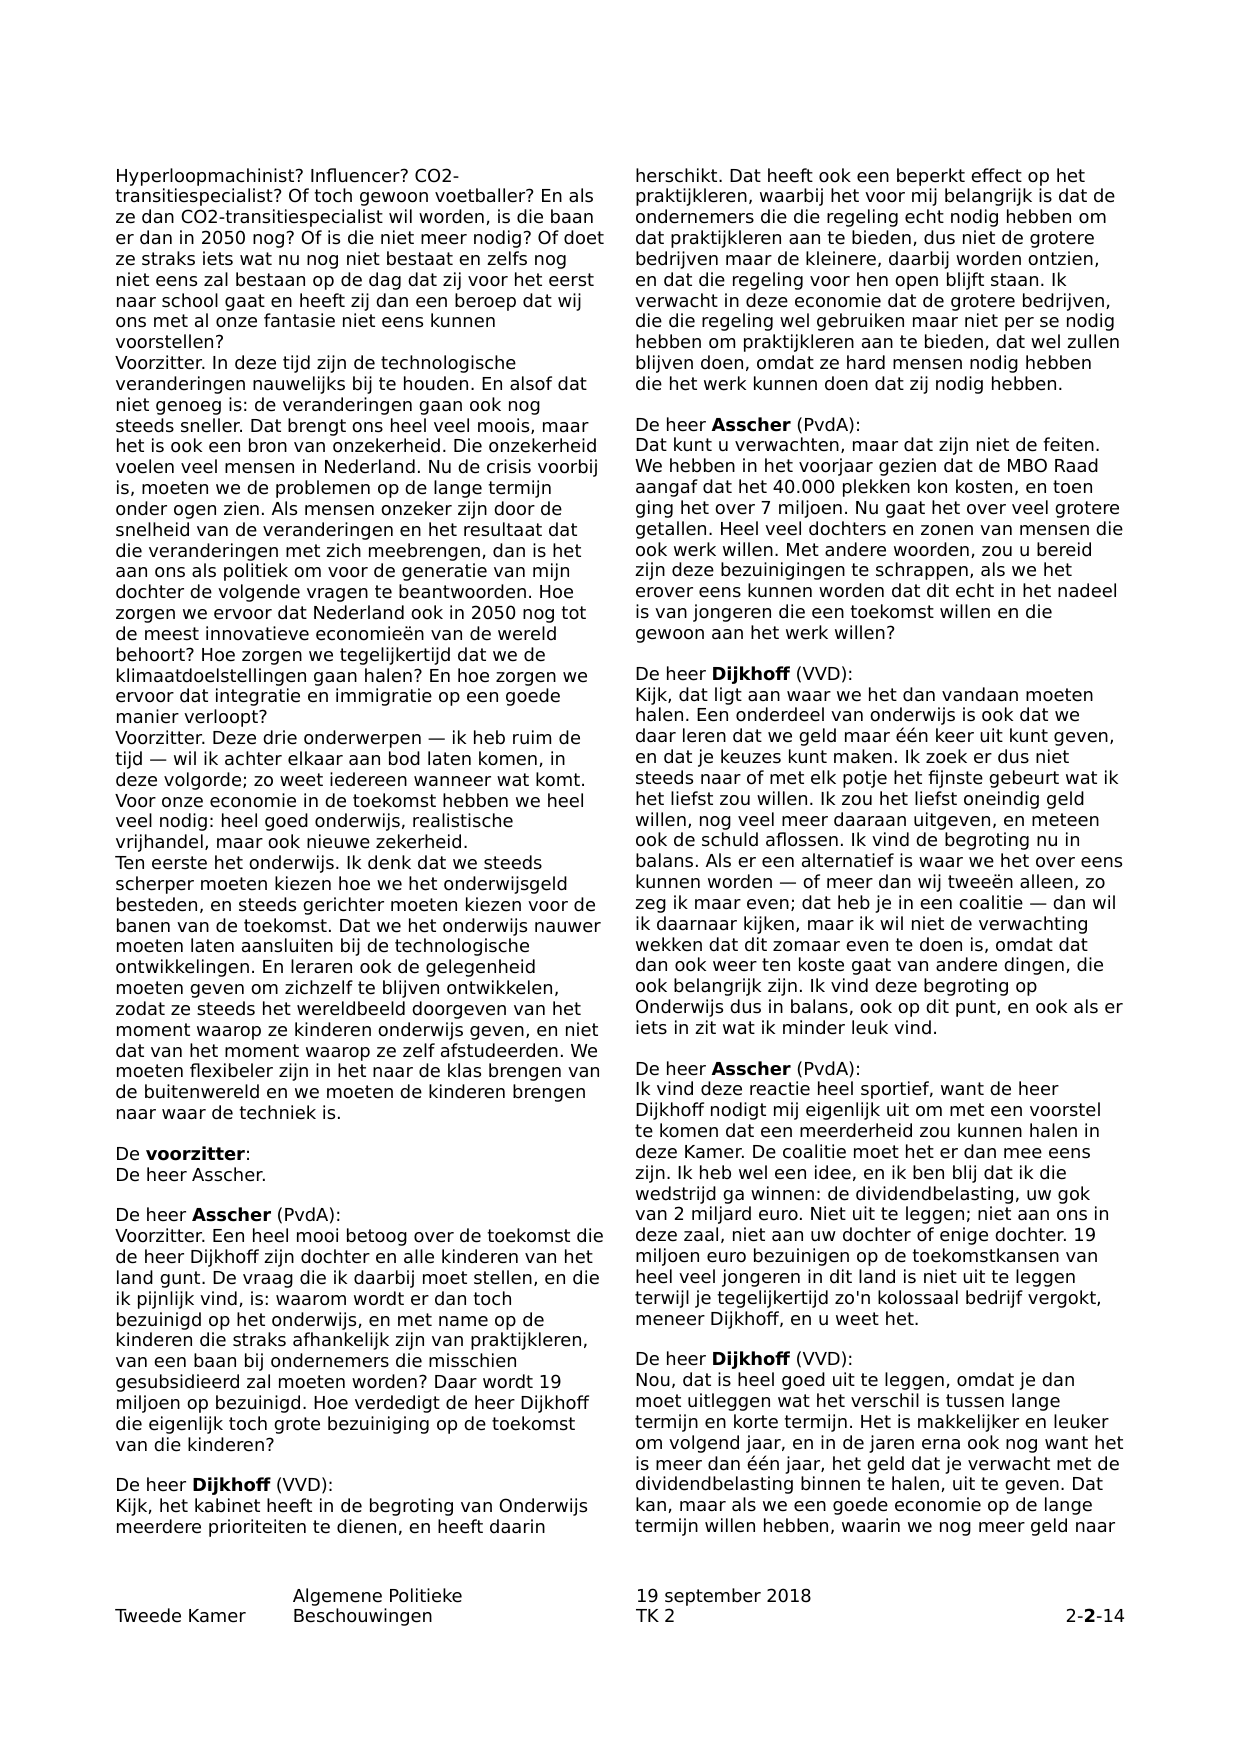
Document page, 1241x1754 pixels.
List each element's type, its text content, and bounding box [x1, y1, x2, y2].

text Voorzitter. Een heel mooi betoog over de toekomst die de heer Dijkhoff zijn dochter en alle kinderen van het land gunt. De vraag die ik daarbij moet stellen, en die ik pijnlijk vind, is: waarom wordt er dan toch bezuinigd op het onderwijs, en met name op de kinderen die straks afhankelijk zijn van praktijkleren, van een baan bij ondernemers die misschien gesubsidieerd zal moeten worden? Daar wordt 19 miljoen op bezuinigd. Hoe verdedigt de heer Dijkhoff die eigenlijk toch grote bezuiniging op de toekomst van die kinderen? [115, 1226, 605, 1455]
text De heer Dijkhoff (VVD): [635, 663, 1125, 684]
text Nou, dat is heel goed uit te leggen, omdat je dan moet uitleggen wat het verschil is tussen lange termijn en korte termijn. Het is makkelijker en leuker om volgend jaar, en in de jaren erna ook nog want het is meer dan één jaar, het geld dat je verwacht met de dividendbelasting binnen te halen, uit te geven. Dat kan, maar als we een goede economie op de lange termijn willen hebben, waarin we nog meer geld naar [635, 1370, 1125, 1537]
text Voorzitter. In deze tijd zijn de technologische veranderingen nauwelijks bij te houden. En alsof dat niet genoeg is: de veranderingen gaan ook nog steeds sneller. Dat brengt ons heel veel moois, maar het is ook een bron van onzekerheid. Die onzekerheid voelen veel mensen in Nederland. Nu de crisis voorbij is, moeten we de problemen op de lange termijn onder ogen zien. Als mensen onzeker zijn door de snelheid van de veranderingen en het resultaat dat die veranderingen met zich meebrengen, dan is het aan ons als politiek om voor de generatie van mijn dochter de volgende vragen te beantwoorden. Hoe zorgen we ervoor dat Nederland ook in 2050 nog tot de meest innovatieve economieën van de wereld behoort? Hoe zorgen we tegelijkertijd dat we de klimaatdoelstellingen gaan halen? En hoe zorgen we ervoor dat integratie en immigratie op een goede manier verloopt? [115, 353, 605, 728]
text De heer Asscher. [115, 1164, 605, 1185]
text Kijk, het kabinet heeft in de begroting van Onderwijs meerdere prioriteiten te dienen, en heeft daarin [115, 1496, 605, 1537]
text Ten eerste het onderwijs. Ik denk dat we steeds scherper moeten kiezen hoe we het onderwijsgeld besteden, en steeds gerichter moeten kiezen voor de banen van de toekomst. Dat we het onderwijs nauwer moeten laten aansluiten bij de technologische ontwikkelingen. En leraren ook de gelegenheid moeten geven om zichzelf te blijven ontwikkelen, zodat ze steeds het wereldbeeld doorgeven van het moment waarop ze kinderen onderwijs geven, en niet dat van het moment waarop ze zelf afstudeerden. We moeten flexibeler zijn in het naar de klas brengen van de buitenwereld en we moeten de kinderen brengen naar waar de techniek is. [115, 853, 605, 1124]
text De heer Dijkhoff (VVD): [635, 1349, 1125, 1370]
text De voorzitter: [115, 1144, 605, 1164]
text herschikt. Dat heeft ook een beperkt effect op het praktijkleren, waarbij het voor mij belangrijk is dat de ondernemers die die regeling echt nodig hebben om dat praktijkleren aan te bieden, dus niet de grotere bedrijven maar de kleinere, daarbij worden ontzien, en dat die regeling voor hen open blijft staan. Ik verwacht in deze economie dat de grotere bedrijven, die die regeling wel gebruiken maar niet per se nodig hebben om praktijkleren aan te bieden, dat wel zullen blijven doen, omdat ze hard mensen nodig hebben die het werk kunnen doen dat zij nodig hebben. [635, 165, 1125, 394]
text Dat kunt u verwachten, maar dat zijn niet de feiten. We hebben in het voorjaar gezien dat de MBO Raad aangaf dat het 40.000 plekken kon kosten, en toen ging het over 7 miljoen. Nu gaat het over veel grotere getallen. Heel veel dochters en zonen van mensen die ook werk willen. Met andere woorden, zou u bereid zijn deze bezuinigingen te schrappen, als we het erover eens kunnen worden dat dit echt in het nadeel is van jongeren die een toekomst willen en die gewoon aan het werk willen? [635, 435, 1125, 643]
text De heer Asscher (PvdA): [635, 1058, 1125, 1079]
text Voorzitter. Deze drie onderwerpen — ik heb ruim de tijd — wil ik achter elkaar aan bod laten komen, in deze volgorde; zo weet iedereen wanneer wat komt. Voor onze economie in de toekomst hebben we heel veel nodig: heel goed onderwijs, realistische vrijhandel, maar ook nieuwe zekerheid. [115, 728, 605, 853]
text Kijk, dat ligt aan waar we het dan vandaan moeten halen. Een onderdeel van onderwijs is ook dat we daar leren dat we geld maar één keer uit kunt geven, en dat je keuzes kunt maken. Ik zoek er dus niet steeds naar of met elk potje het fijnste gebeurt wat ik het liefst zou willen. Ik zou het liefst oneindig geld willen, nog veel meer daaraan uitgeven, en meteen ook de schuld aflossen. Ik vind de begroting nu in balans. Als er een alternatief is waar we het over eens kunnen worden — of meer dan wij tweeën alleen, zo zeg ik maar even; dat heb je in een coalitie — dan wil ik daarnaar kijken, maar ik wil niet de verwachting wekken dat dit zomaar even te doen is, omdat dat dan ook weer ten koste gaat van andere dingen, die ook belangrijk zijn. Ik vind deze begroting op Onderwijs dus in balans, ook op dit punt, en ook als er iets in zit wat ik minder leuk vind. [635, 684, 1125, 1038]
text Hyperloopmachinist? Influencer? CO2-transitiespecialist? Of toch gewoon voetballer? En als ze dan CO2-transitiespecialist wil worden, is die baan er dan in 2050 nog? Of is die niet meer nodig? Of doet ze straks iets wat nu nog niet bestaat en zelfs nog niet eens zal bestaan op de dag dat zij voor het eerst naar school gaat en heeft zij dan een beroep dat wij ons met al onze fantasie niet eens kunnen voorstellen? [115, 165, 605, 353]
text De heer Asscher (PvdA): [115, 1205, 605, 1226]
text De heer Asscher (PvdA): [635, 414, 1125, 435]
text De heer Dijkhoff (VVD): [115, 1475, 605, 1496]
text Ik vind deze reactie heel sportief, want de heer Dijkhoff nodigt mij eigenlijk uit om met een voorstel te komen dat een meerderheid zou kunnen halen in deze Kamer. De coalitie moet het er dan mee eens zijn. Ik heb wel een idee, en ik ben blij dat ik die wedstrijd ga winnen: de dividendbelasting, uw gok van 2 miljard euro. Niet uit te leggen; niet aan ons in deze zaal, niet aan uw dochter of enige dochter. 19 miljoen euro bezuinigen op de toekomstkansen van heel veel jongeren in dit land is niet uit te leggen terwijl je tegelijkertijd zo'n kolossaal bedrijf vergokt, meneer Dijkhoff, en u weet het. [635, 1079, 1125, 1329]
